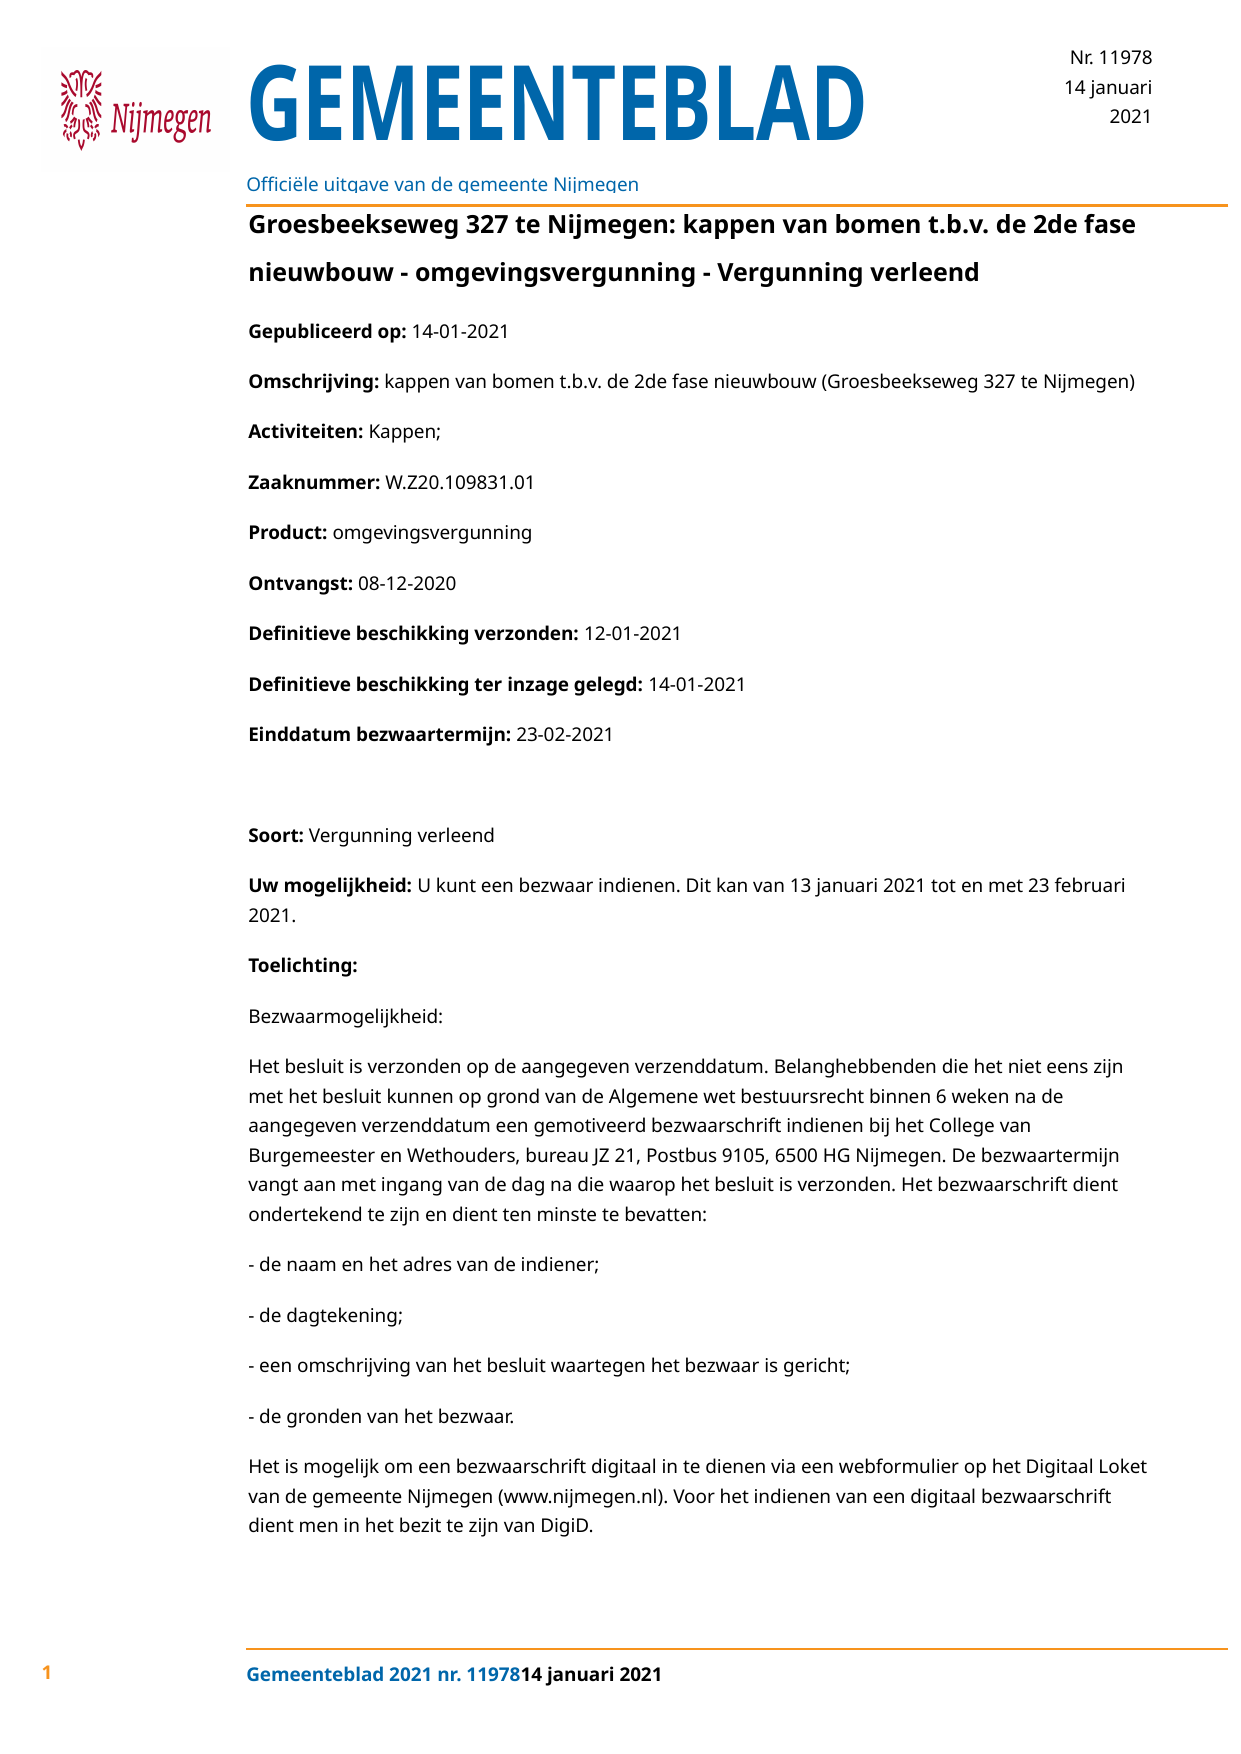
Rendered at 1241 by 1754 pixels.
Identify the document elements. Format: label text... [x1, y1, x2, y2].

text Zaaknummer: W.Z20.109831.01 [248, 469, 1152, 495]
text Soort: Vergunning verleend [248, 822, 1152, 848]
text Product: omgevingsvergunning [248, 519, 1152, 545]
picture [41, 47, 231, 172]
text Einddatum bezwaartermijn: 23-02-2021 [248, 721, 1152, 747]
text Bezwaarmogelijkheid: [248, 1003, 1152, 1029]
text - de naam en het adres van de indiener; [248, 1252, 1152, 1277]
text - een omschrijving van het besluit waartegen het bezwaar is gericht; [248, 1352, 1152, 1378]
text - de gronden van het bezwaar. [248, 1403, 1152, 1429]
text Definitieve beschikking verzonden: 12-01-2021 [248, 620, 1152, 646]
text Toelichting: [248, 952, 1152, 978]
text Het besluit is verzonden op de aangegeven verzenddatum. Belanghebbenden die het niet eens zijn met het besluit kunnen op grond van de Algemene wet bestuursrecht binnen 6 weken na de aangegeven verzenddatum een gemotiveerd bezwaarschrift indienen bij het College van Burgemeester en Wethouders, bureau JZ 21, Postbus 9105, 6500 HG Nijmegen. De bezwaartermijn vangt aan met ingang van de dag na die waarop het besluit is verzonden. Het bezwaarschrift dient ondertekend te zijn en dient ten minste te bevatten: [248, 1053, 1152, 1227]
text Activiteiten: Kappen; [248, 419, 1152, 444]
text Uw mogelijkheid: U kunt een bezwaar indienen. Dit kan van 13 januari 2021 tot en met 23 februari 2021. [248, 872, 1152, 928]
text Gepubliceerd op: 14-01-2021 [248, 318, 1152, 344]
text Ontvangst: 08-12-2020 [248, 570, 1152, 596]
text Het is mogelijk om een bezwaarschrift digitaal in te dienen via een webformulier op het Digitaal Loket van de gemeente Nijmegen (www.nijmegen.nl). Voor het indienen van een digitaal bezwaarschrift dient men in het bezit te zijn van DigiD. [248, 1453, 1152, 1538]
text Omschrijving: kappen van bomen t.b.v. de 2de fase nieuwbouw (Groesbeekseweg 327 te Nijmegen) [248, 368, 1152, 394]
text Groesbeekseweg 327 te Nijmegen: kappen van bomen t.b.v. de 2de fase nieuwbouw - omgevingsvergunning - Vergunning verleend [248, 207, 1152, 288]
text Definitieve beschikking ter inzage gelegd: 14-01-2021 [248, 671, 1152, 697]
text - de dagtekening; [248, 1302, 1152, 1328]
